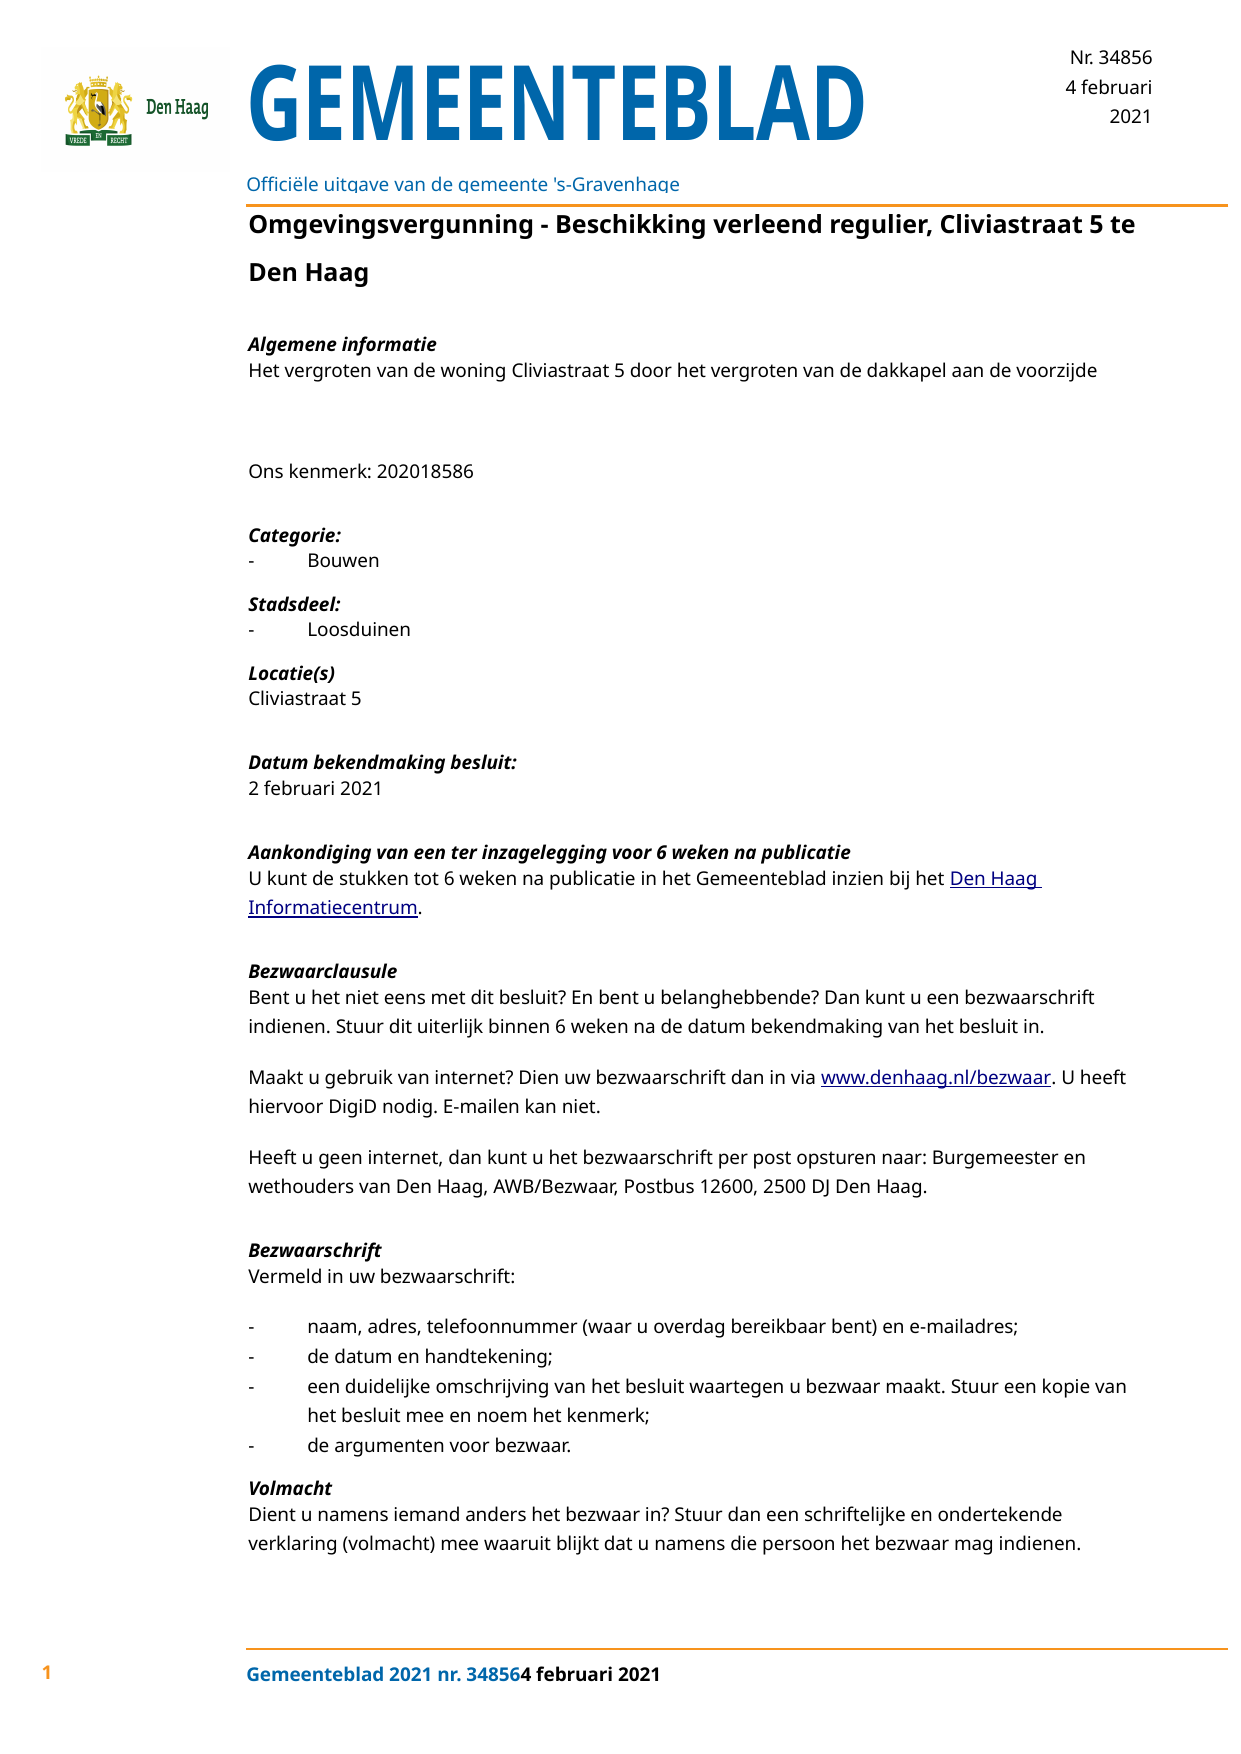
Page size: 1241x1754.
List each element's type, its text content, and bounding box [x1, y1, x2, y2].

text Aankondiging van een ter inzagelegging voor 6 weken na publicatie [248, 839, 1152, 865]
list een duidelijke omschrijving van het besluit waartegen u bezwaar maakt. Stuur een kopie van het besluit mee en noem het kenmerk; [248, 1373, 1152, 1428]
list Loosduinen [248, 617, 1152, 642]
list Bouwen [248, 548, 1152, 573]
text Omgevingsvergunning - Beschikking verleend regulier, Cliviastraat 5 te Den Haag [248, 207, 1152, 288]
text Heeft u geen internet, dan kunt u het bezwaarschrift per post opsturen naar: Burgemeester en wethouders van Den Haag, AWB/Bezwaar, Postbus 12600, 2500 DJ Den Haag. [248, 1144, 1152, 1199]
text Bezwaarschrift [248, 1238, 1152, 1263]
text Maakt u gebruik van internet? Dien uw bezwaarschrift dan in via www.denhaag.nl/bezwaar. U heeft hiervoor DigiD nodig. E-mailen kan niet. [248, 1064, 1152, 1119]
list de argumenten voor bezwaar. [248, 1432, 1152, 1458]
text Bent u het niet eens met dit besluit? En bent u belanghebbende? Dan kunt u een bezwaarschrift indienen. Stuur dit uiterlijk binnen 6 weken na de datum bekendmaking van het besluit in. [248, 984, 1152, 1039]
text Vermeld in uw bezwaarschrift: [248, 1263, 1152, 1289]
list naam, adres, telefoonnummer (waar u overdag bereikbaar bent) en e-mailadres; [248, 1314, 1152, 1339]
text Het vergroten van de woning Cliviastraat 5 door het vergroten van de dakkapel aan de voorzijde [248, 357, 1152, 383]
text Categorie: [248, 522, 1152, 548]
text Datum bekendmaking besluit: [248, 749, 1152, 775]
list de datum en handtekening; [248, 1343, 1152, 1369]
text Dient u namens iemand anders het bezwaar in? Stuur dan een schriftelijke en ondertekende verklaring (volmacht) mee waaruit blijkt dat u namens die persoon het bezwaar mag indienen. [248, 1501, 1152, 1556]
text U kunt de stukken tot 6 weken na publicatie in het Gemeenteblad inzien bij het Den Haag Informatiecentrum. [248, 865, 1152, 920]
text Locatie(s) [248, 660, 1152, 685]
text Cliviastraat 5 [248, 685, 1152, 711]
text Volmacht [248, 1475, 1152, 1501]
text Stadsdeel: [248, 591, 1152, 617]
text Ons kenmerk: 202018586 [248, 458, 1152, 484]
text Bezwaarclausule [248, 958, 1152, 984]
text 2 februari 2021 [248, 775, 1152, 801]
text Algemene informatie [248, 331, 1152, 357]
picture [41, 47, 231, 172]
